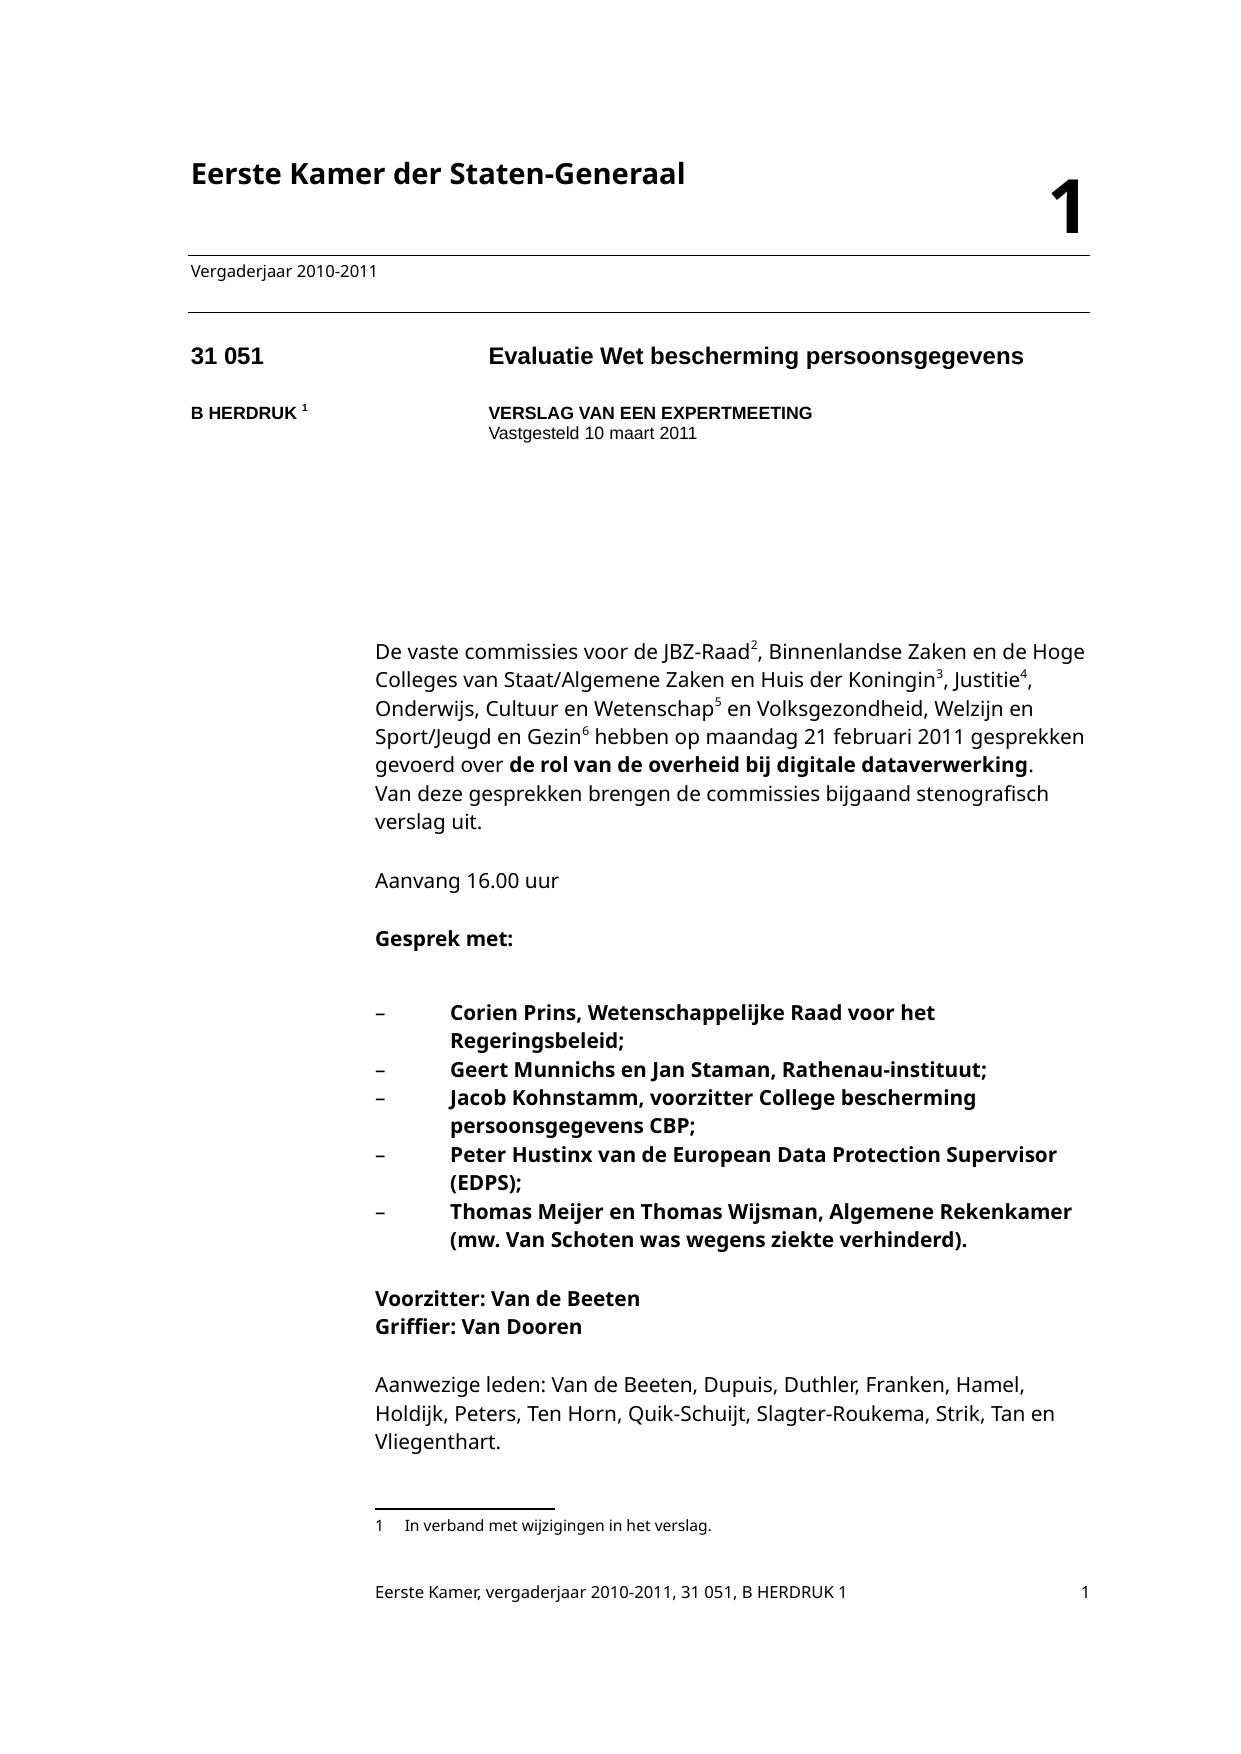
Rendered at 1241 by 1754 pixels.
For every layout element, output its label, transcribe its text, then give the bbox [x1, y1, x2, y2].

table_cell [485, 313, 1090, 339]
list Peter Hustinx van de European Data Protection Supervisor (EDPS); [375, 1140, 1090, 1197]
text Aanwezige leden: Van de Beeten, Dupuis, Duthler, Franken, Hamel, Holdijk, Peters, Ten Horn, Quik-Schuijt, Slagter-Roukema, Strik, Tan en Vliegenthart. [375, 1371, 1090, 1456]
text Gesprek met: [375, 924, 1090, 953]
table_cell Vergaderjaar 2010-2011 [188, 256, 485, 312]
list Thomas Meijer en Thomas Wijsman, Algemene Rekenkamer (mw. Van Schoten was wegens ziekte verhinderd). [375, 1197, 1090, 1254]
text Van deze gesprekken brengen de commissies bijgaand stenografisch verslag uit. [375, 779, 1090, 836]
table_header Eerste Kamer der Staten-Generaal [188, 150, 909, 255]
table_cell [485, 256, 1090, 312]
list Geert Munnichs en Jan Staman, Rathenau-instituut; [375, 1055, 1090, 1083]
text Aanvang 16.00 uur [375, 866, 1090, 894]
list Jacob Kohnstamm, voorzitter College bescherming persoonsgegevens CBP; [375, 1083, 1090, 1140]
table_cell B HERDRUK [188, 399, 485, 518]
table_cell Evaluatie Wet bescherming persoonsgegevens [485, 339, 1090, 399]
text Voorzitter: Van de Beeten [375, 1284, 1090, 1312]
table_cell 31 051 [188, 339, 485, 399]
table_cell VERSLAG VAN EEN EXPERTMEETING Vastgesteld 10 maart 2011 [485, 399, 1090, 518]
table_header 1 [910, 150, 1090, 255]
table_cell [188, 313, 485, 339]
text De vaste commissies voor de JBZ-Raad, Binnenlandse Zaken en de Hoge Colleges van Staat/Algemene Zaken en Huis der Koningin, Justitie, Onderwijs, Cultuur en Wetenschap en Volksgezondheid, Welzijn en Sport/Jeugd en Gezin hebben op maandag 21 februari 2011 gesprekken gevoerd over de rol van de overheid bij digitale dataverwerking. [375, 637, 1090, 779]
text Griffier: Van Dooren [375, 1312, 1090, 1341]
list Corien Prins, Wetenschappelijke Raad voor het Regeringsbeleid; [375, 998, 1090, 1055]
